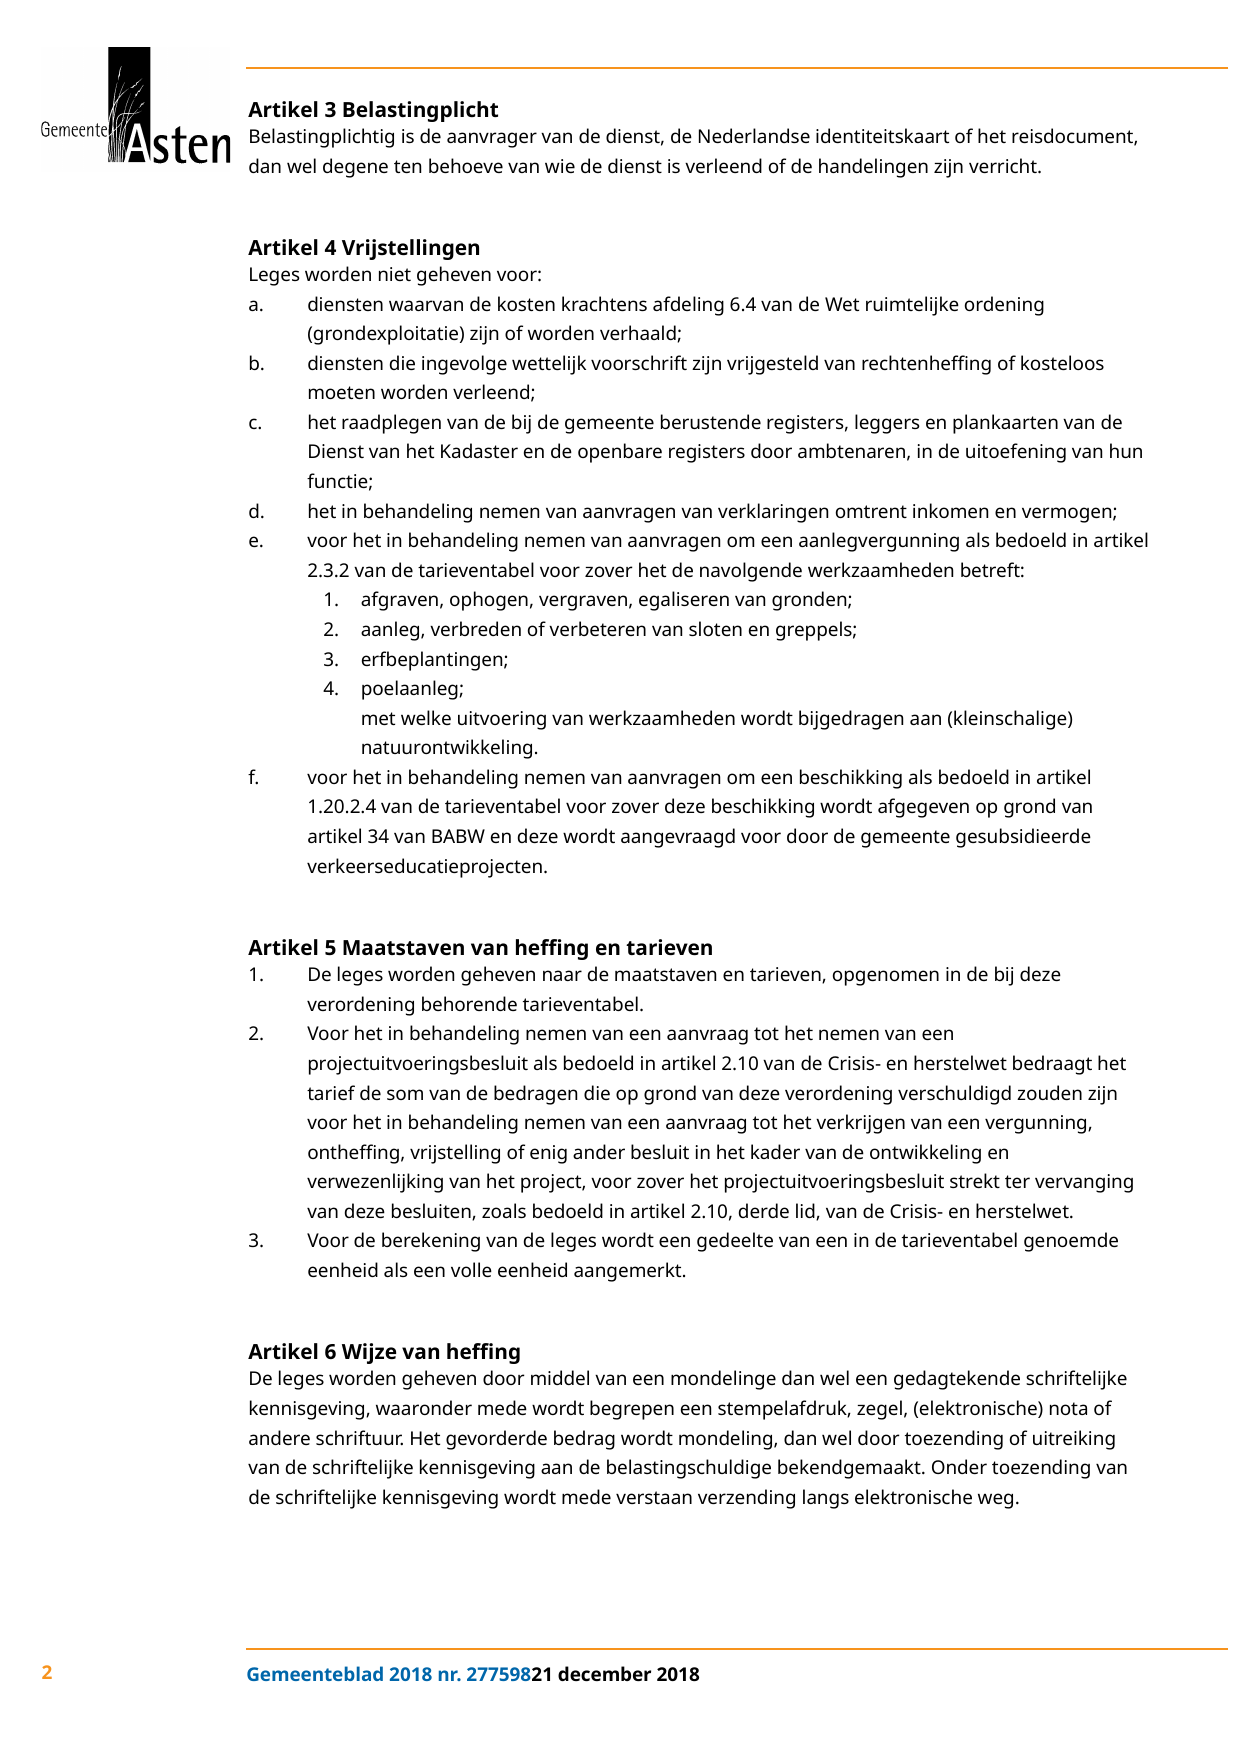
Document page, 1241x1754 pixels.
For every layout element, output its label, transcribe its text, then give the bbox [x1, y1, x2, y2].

list afgraven, ophogen, vergraven, egaliseren van gronden; [323, 587, 1152, 612]
list het raadplegen van de bij de gemeente berustende registers, leggers en plankaarten van de Dienst van het Kadaster en de openbare registers door ambtenaren, in de uitoefening van hun functie; [248, 409, 1152, 494]
list erfbeplantingen; [323, 646, 1152, 672]
list het in behandeling nemen van aanvragen van verklaringen omtrent inkomen en vermogen; [248, 498, 1152, 524]
list poelaanleg; [323, 675, 1152, 701]
text Belastingplichtig is de aanvrager van de dienst, de Nederlandse identiteitskaart of het reisdocument, dan wel degene ten behoeve van wie de dienst is verleend of de handelingen zijn verricht. [248, 123, 1152, 178]
list aanleg, verbreden of verbeteren van sloten en greppels; [323, 616, 1152, 642]
list voor het in behandeling nemen van aanvragen om een aanlegvergunning als bedoeld in artikel 2.3.2 van de tarieventabel voor zover het de navolgende werkzaamheden betreft: [248, 527, 1152, 583]
list De leges worden geheven naar de maatstaven en tarieven, opgenomen in de bij deze verordening behorende tarieventabel. [248, 961, 1152, 1017]
text Leges worden niet geheven voor: [248, 261, 1152, 287]
list met welke uitvoering van werkzaamheden wordt bijgedragen aan (kleinschalige) natuurontwikkeling. [323, 705, 1152, 760]
list Voor de berekening van de leges wordt een gedeelte van een in de tarieventabel genoemde eenheid als een volle eenheid aangemerkt. [248, 1228, 1152, 1283]
list Voor het in behandeling nemen van een aanvraag tot het nemen van een projectuitvoeringsbesluit als bedoeld in artikel 2.10 van de Crisis- en herstelwet bedraagt het tarief de som van de bedragen die op grond van deze verordening verschuldigd zouden zijn voor het in behandeling nemen van een aanvraag tot het verkrijgen van een vergunning, ontheffing, vrijstelling of enig ander besluit in het kader van de ontwikkeling en verwezenlijking van het project, voor zover het projectuitvoeringsbesluit strekt ter vervanging van deze besluiten, zoals bedoeld in artikel 2.10, derde lid, van de Crisis- en herstelwet. [248, 1021, 1152, 1224]
list diensten waarvan de kosten krachtens afdeling 6.4 van de Wet ruimtelijke ordening (grondexploitatie) zijn of worden verhaald; [248, 291, 1152, 346]
picture [41, 47, 231, 172]
text Artikel 5 Maatstaven van heffing en tarieven [248, 933, 1152, 961]
text Artikel 4 Vrijstellingen [248, 233, 1152, 261]
list voor het in behandeling nemen van aanvragen om een beschikking als bedoeld in artikel 1.20.2.4 van de tarieventabel voor zover deze beschikking wordt afgegeven op grond van artikel 34 van BABW en deze wordt aangevraagd voor door de gemeente gesubsidieerde verkeerseducatieprojecten. [248, 764, 1152, 879]
list diensten die ingevolge wettelijk voorschrift zijn vrijgesteld van rechtenheffing of kosteloos moeten worden verleend; [248, 350, 1152, 405]
text Artikel 6 Wijze van heffing [248, 1337, 1152, 1366]
text Artikel 3 Belastingplicht [248, 95, 1152, 123]
text De leges worden geheven door middel van een mondelinge dan wel een gedagtekende schriftelijke kennisgeving, waaronder mede wordt begrepen een stempelafdruk, zegel, (elektronische) nota of andere schriftuur. Het gevorderde bedrag wordt mondeling, dan wel door toezending of uitreiking van de schriftelijke kennisgeving aan de belastingschuldige bekendgemaakt. Onder toezending van de schriftelijke kennisgeving wordt mede verstaan verzending langs elektronische weg. [248, 1366, 1152, 1510]
